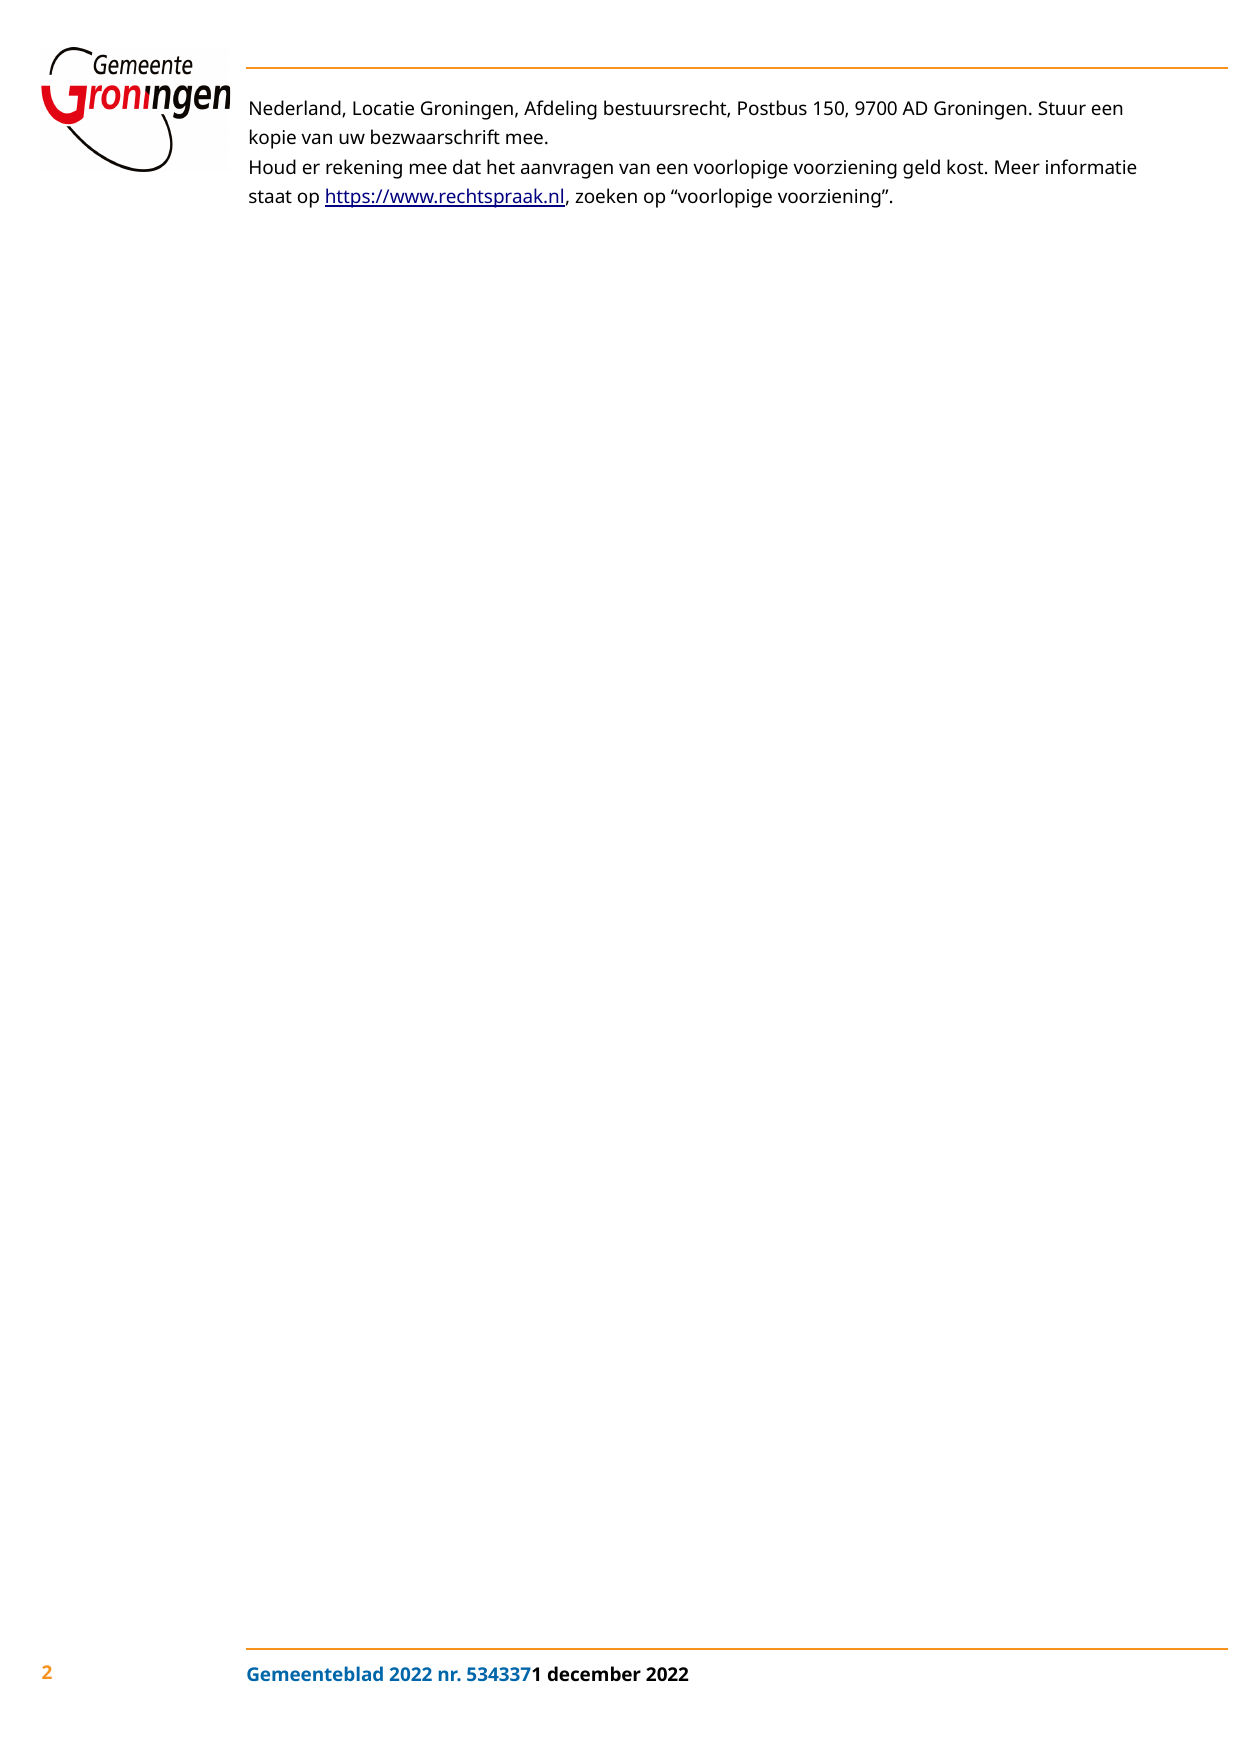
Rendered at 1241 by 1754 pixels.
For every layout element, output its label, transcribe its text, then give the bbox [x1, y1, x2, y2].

text Houd er rekening mee dat het aanvragen van een voorlopige voorziening geld kost. Meer informatie staat op https://www.rechtspraak.nl, zoeken op “voorlopige voorziening”. [248, 154, 1152, 209]
text Nederland, Locatie Groningen, Afdeling bestuursrecht, Postbus 150, 9700 AD Groningen. Stuur een kopie van uw bezwaarschrift mee. [248, 95, 1152, 150]
picture [41, 47, 231, 172]
